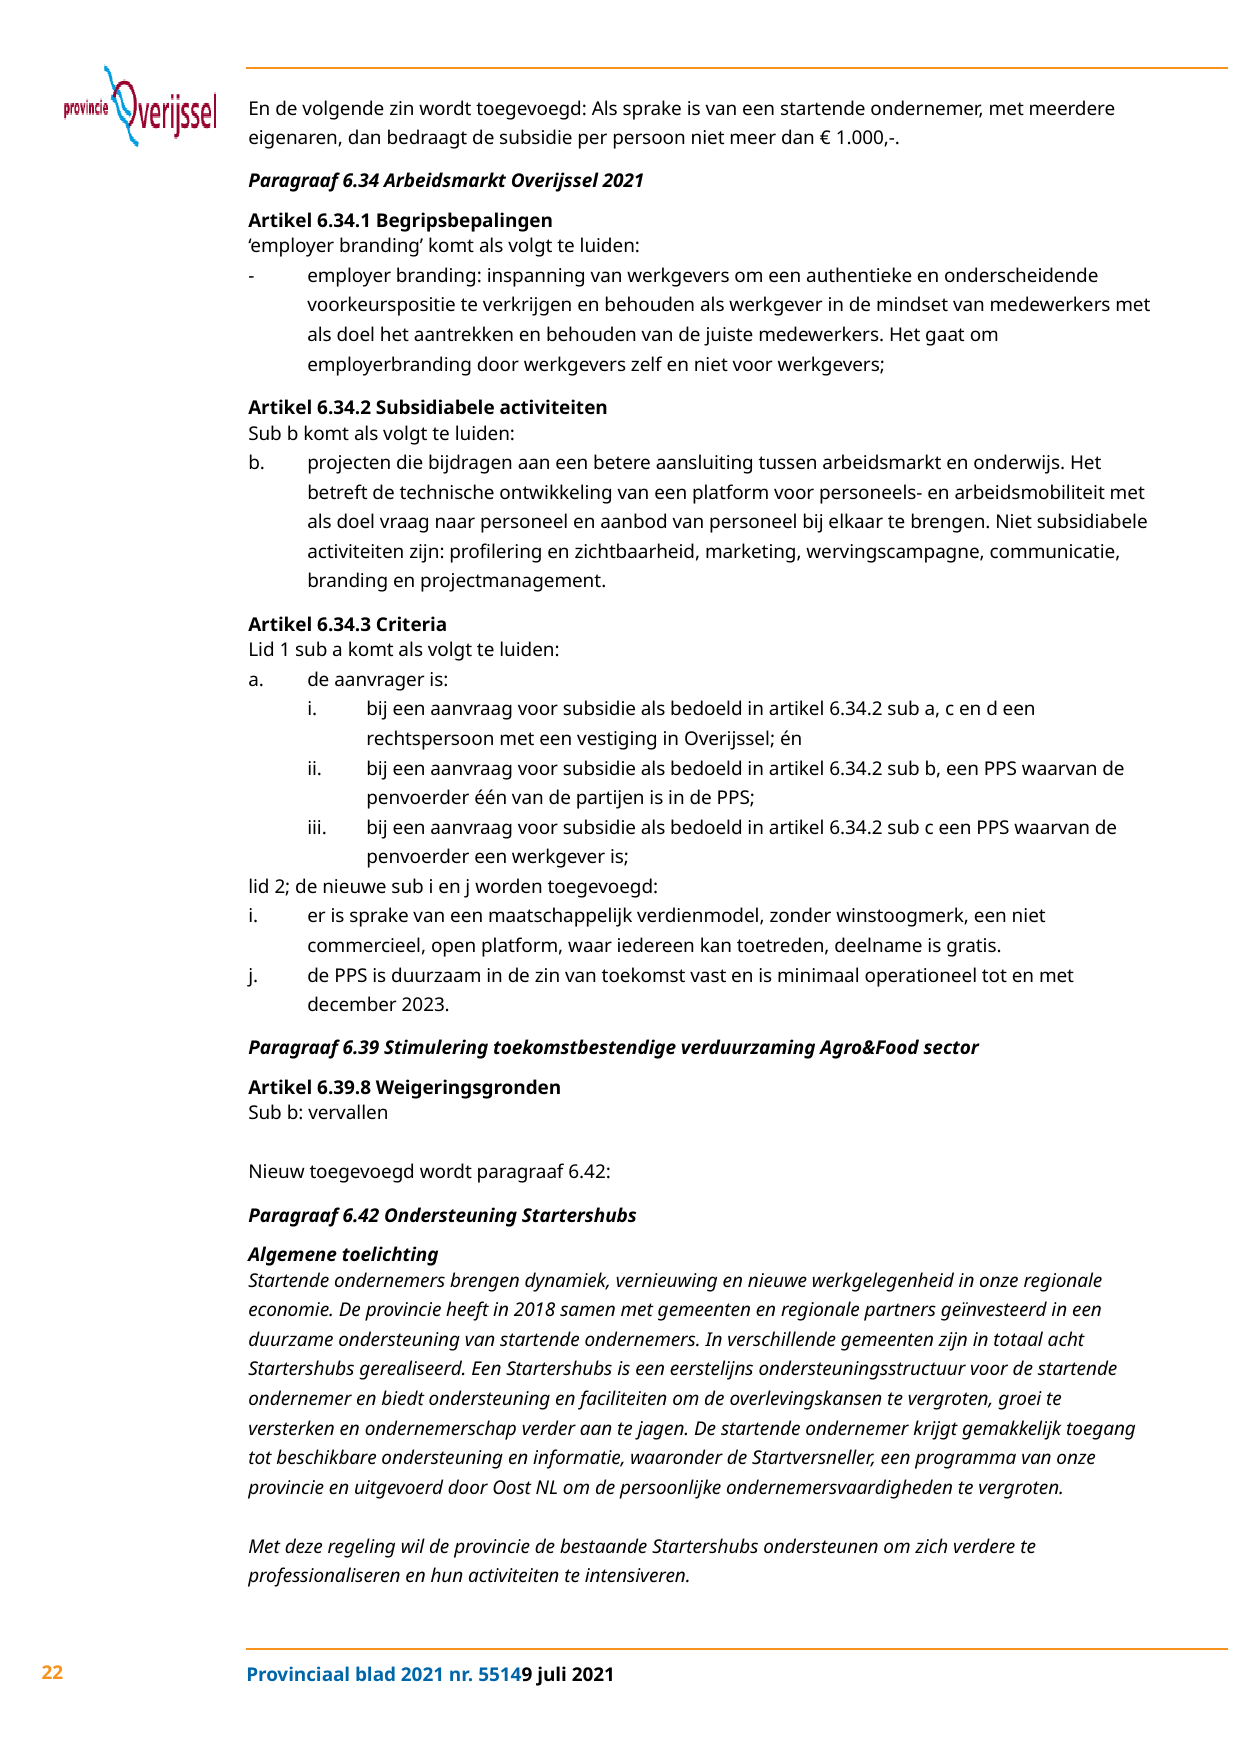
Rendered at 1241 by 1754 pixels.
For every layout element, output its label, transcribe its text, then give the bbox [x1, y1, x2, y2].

list bij een aanvraag voor subsidie als bedoeld in artikel 6.34.2 sub a, c en d een rechtspersoon met een vestiging in Overijssel; én [307, 696, 1152, 751]
text Nieuw toegevoegd wordt paragraaf 6.42: [248, 1159, 1152, 1184]
text En de volgende zin wordt toegevoegd: Als sprake is van een startende ondernemer, met meerdere eigenaren, dan bedraagt de subsidie per persoon niet meer dan € 1.000,-. [248, 95, 1152, 150]
text Paragraaf 6.39 Stimulering toekomstbestendige verduurzaming Agro&Food sector [248, 1034, 1152, 1060]
list de aanvrager is: [248, 666, 1152, 692]
text Paragraaf 6.34 Arbeidsmarkt Overijssel 2021 [248, 167, 1152, 193]
picture [41, 47, 231, 172]
text ‘employer branding’ komt als volgt te luiden: [248, 232, 1152, 258]
list de PPS is duurzaam in de zin van toekomst vast en is minimaal operationeel tot en met december 2023. [248, 962, 1152, 1017]
text Sub b: vervallen [248, 1099, 1152, 1125]
text lid 2; de nieuwe sub i en j worden toegevoegd: [248, 873, 1152, 899]
text Paragraaf 6.42 Ondersteuning Startershubs [248, 1202, 1152, 1228]
text Met deze regeling wil de provincie de bestaande Startershubs ondersteunen om zich verdere te professionaliseren en hun activiteiten te intensiveren. [248, 1533, 1152, 1588]
text Artikel 6.34.3 Criteria [248, 611, 1152, 636]
text Artikel 6.34.1 Begripsbepalingen [248, 207, 1152, 232]
text Algemene toelichting [248, 1241, 1152, 1267]
text Artikel 6.39.8 Weigeringsgronden [248, 1074, 1152, 1099]
list employer branding: inspanning van werkgevers om een authentieke en onderscheidende voorkeurspositie te verkrijgen en behouden als werkgever in de mindset van medewerkers met als doel het aantrekken en behouden van de juiste medewerkers. Het gaat om employerbranding door werkgevers zelf en niet voor werkgevers; [248, 262, 1152, 377]
list er is sprake van een maatschappelijk verdienmodel, zonder winstoogmerk, een niet commercieel, open platform, waar iedereen kan toetreden, deelname is gratis. [248, 903, 1152, 958]
list bij een aanvraag voor subsidie als bedoeld in artikel 6.34.2 sub c een PPS waarvan de penvoerder een werkgever is; [307, 814, 1152, 869]
text Sub b komt als volgt te luiden: [248, 420, 1152, 445]
list projecten die bijdragen aan een betere aansluiting tussen arbeidsmarkt en onderwijs. Het betreft de technische ontwikkeling van een platform voor personeels- en arbeidsmobiliteit met als doel vraag naar personeel en aanbod van personeel bij elkaar te brengen. Niet subsidiabele activiteiten zijn: profilering en zichtbaarheid, marketing, wervingscampagne, communicatie, branding en projectmanagement. [248, 449, 1152, 593]
text Artikel 6.34.2 Subsidiabele activiteiten [248, 394, 1152, 420]
text Startende ondernemers brengen dynamiek, vernieuwing en nieuwe werkgelegenheid in onze regionale economie. De provincie heeft in 2018 samen met gemeenten en regionale partners geïnvesteerd in een duurzame ondersteuning van startende ondernemers. In verschillende gemeenten zijn in totaal acht Startershubs gerealiseerd. Een Startershubs is een eerstelijns ondersteuningsstructuur voor de startende ondernemer en biedt ondersteuning en faciliteiten om de overlevingskansen te vergroten, groei te versterken en ondernemerschap verder aan te jagen. De startende ondernemer krijgt gemakkelijk toegang tot beschikbare ondersteuning en informatie, waaronder de Startversneller, een programma van onze provincie en uitgevoerd door Oost NL om de persoonlijke ondernemersvaardigheden te vergroten. [248, 1267, 1152, 1500]
text Lid 1 sub a komt als volgt te luiden: [248, 636, 1152, 662]
list bij een aanvraag voor subsidie als bedoeld in artikel 6.34.2 sub b, een PPS waarvan de penvoerder één van de partijen is in de PPS; [307, 755, 1152, 810]
